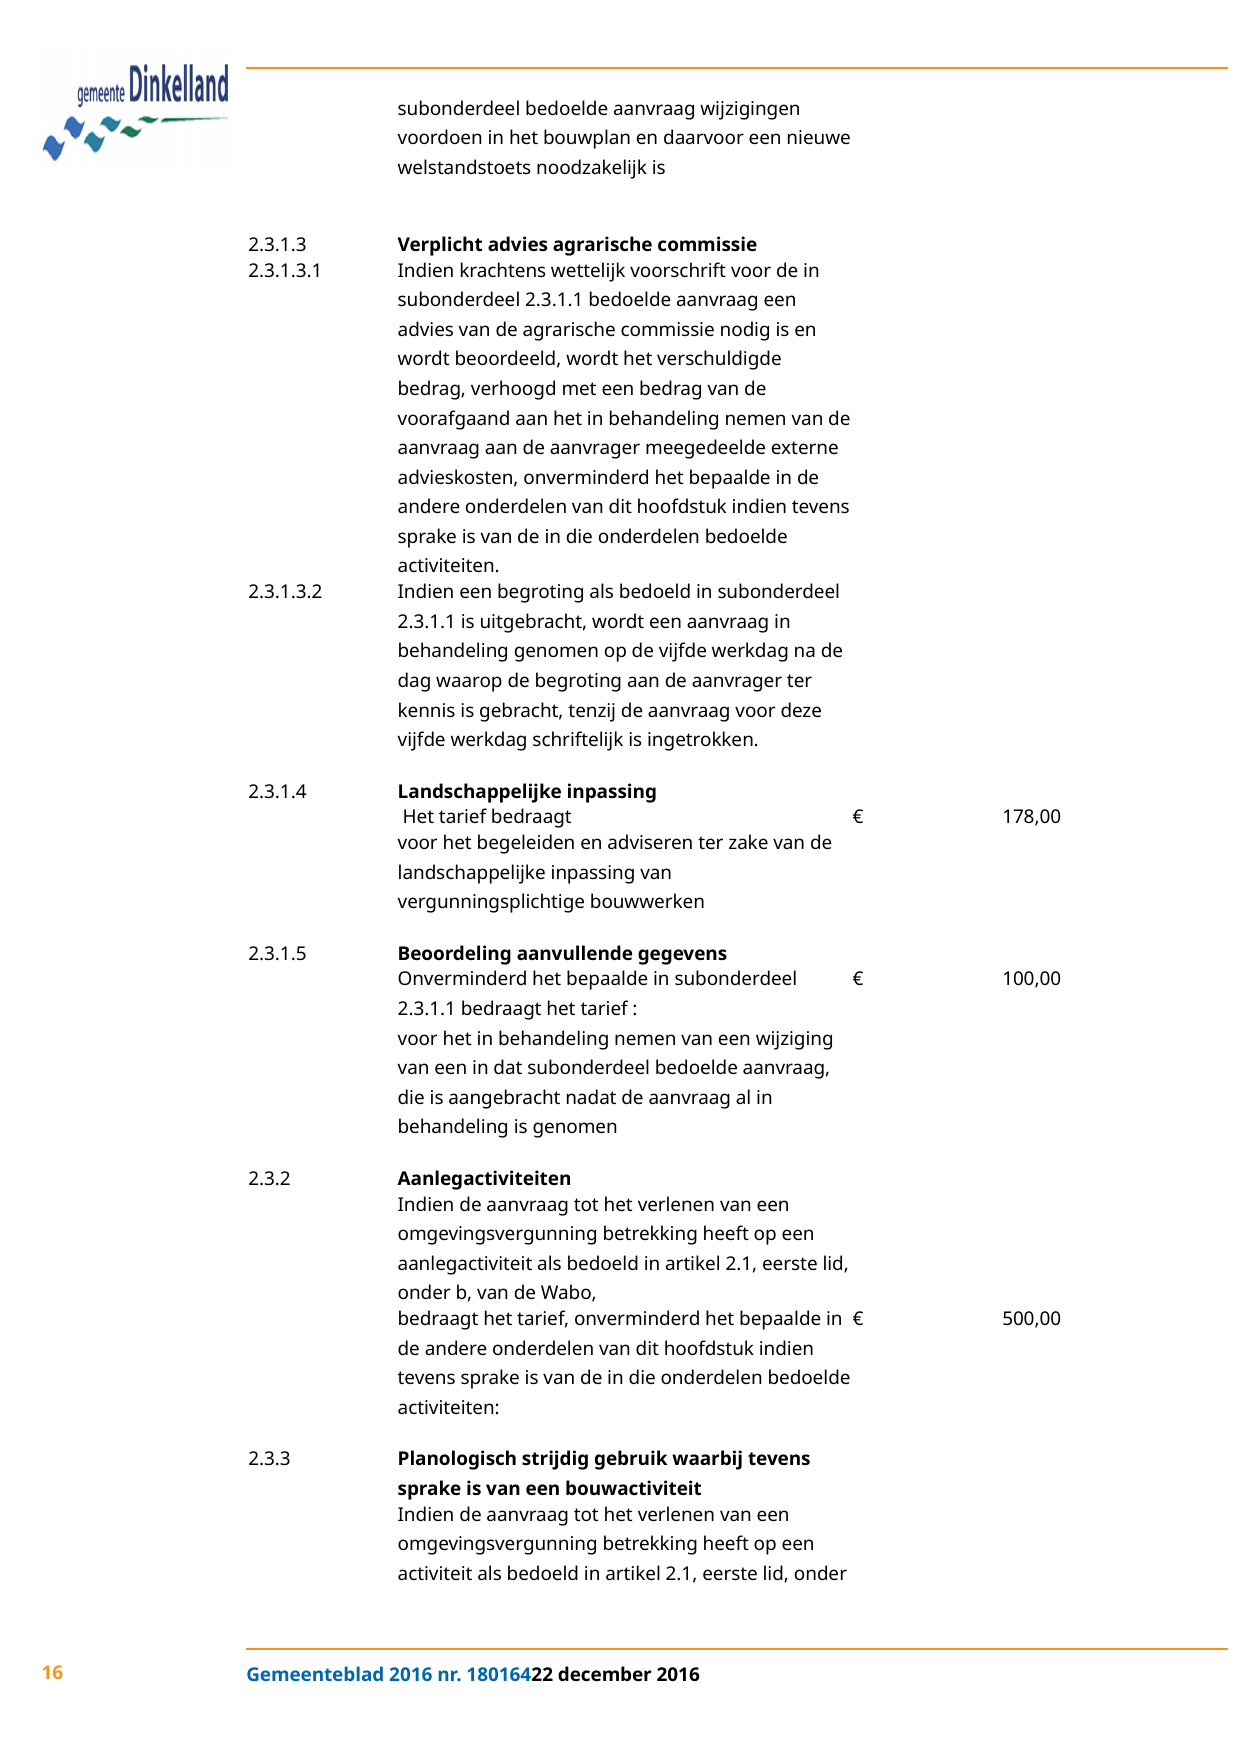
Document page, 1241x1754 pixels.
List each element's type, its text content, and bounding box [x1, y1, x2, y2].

table_cell [1002, 95, 1152, 180]
table_cell Landschappelijke inpassing [398, 778, 852, 803]
table_cell [248, 1501, 397, 1586]
table_cell 2.3.3 [248, 1445, 397, 1501]
table_cell Indien krachtens wettelijk voorschrift voor de in subonderdeel 2.3.1.1 bedoelde aanvraag een advies van de agrarische commissie nodig is en wordt beoordeeld, wordt het verschuldigde bedrag, verhoogd met een bedrag van de voorafgaand aan het in behandeling nemen van de aanvraag aan de aanvrager meegedeelde externe advieskosten, onverminderd het bepaalde in de andere onderdelen van dit hoofdstuk indien tevens sprake is van de in die onderdelen bedoelde activiteiten. [398, 257, 852, 578]
table_cell [248, 95, 397, 180]
table_cell Verplicht advies agrarische commissie [398, 231, 852, 257]
table_cell [398, 205, 852, 231]
table_cell [1002, 752, 1152, 778]
table_cell [1002, 1420, 1152, 1445]
table_cell € [853, 1305, 1002, 1420]
table_cell 2.3.1.4 [248, 778, 397, 803]
table_cell [853, 1139, 1002, 1165]
table_cell 2.3.1.3.1 [248, 257, 397, 578]
table_cell [853, 914, 1002, 940]
table_cell [853, 231, 1002, 257]
table_cell [1002, 257, 1152, 578]
table_cell [1002, 205, 1152, 231]
table_cell Planologisch strijdig gebruik waarbij tevens sprake is van een bouwactiviteit [398, 1445, 852, 1501]
table_cell 178,00 [1002, 804, 1152, 829]
table_cell [1002, 940, 1152, 966]
table_cell 500,00 [1002, 1305, 1152, 1420]
table_cell Indien de aanvraag tot het verlenen van een omgevingsvergunning betrekking heeft op een activiteit als bedoeld in artikel 2.1, eerste lid, onder [398, 1501, 852, 1586]
table_cell Onverminderd het bepaalde in subonderdeel 2.3.1.1 bedraagt het tarief : voor het in behandeling nemen van een wijziging van een in dat subonderdeel bedoelde aanvraag, die is aangebracht nadat de aanvraag al in behandeling is genomen [398, 966, 852, 1139]
table_cell [248, 752, 397, 778]
table_cell [248, 1191, 397, 1305]
table_cell [248, 829, 397, 914]
table_cell [1002, 180, 1152, 205]
table_cell [853, 1501, 1002, 1586]
table_cell 2.3.1.5 [248, 940, 397, 966]
table_cell € [853, 966, 1002, 1139]
table_cell Beoordeling aanvullende gegevens [398, 940, 852, 966]
table_cell [1002, 1445, 1152, 1501]
table_cell [398, 914, 852, 940]
table_cell [398, 752, 852, 778]
table_cell 2.3.2 [248, 1165, 397, 1191]
table_cell € [853, 804, 1002, 829]
table_cell bedraagt het tarief, onverminderd het bepaalde in de andere onderdelen van dit hoofdstuk indien tevens sprake is van de in die onderdelen bedoelde activiteiten: [398, 1305, 852, 1420]
table_cell [853, 180, 1002, 205]
table_cell [1002, 914, 1152, 940]
table_cell 100,00 [1002, 966, 1152, 1139]
table_cell [853, 1191, 1002, 1305]
table_cell [853, 95, 1002, 180]
table_cell [853, 205, 1002, 231]
table_cell Indien een begroting als bedoeld in subonderdeel 2.3.1.1 is uitgebracht, wordt een aanvraag in behandeling genomen op de vijfde werkdag na de dag waarop de begroting aan de aanvrager ter kennis is gebracht, tenzij de aanvraag voor deze vijfde werkdag schriftelijk is ingetrokken. [398, 579, 852, 752]
table_cell [1002, 1165, 1152, 1191]
table_cell [248, 180, 397, 205]
table_cell [248, 914, 397, 940]
table_cell [248, 966, 397, 1139]
table_cell [248, 1305, 397, 1420]
table_cell [1002, 778, 1152, 803]
table_cell subonderdeel bedoelde aanvraag wijzigingen voordoen in het bouwplan en daarvoor een nieuwe welstandstoets noodzakelijk is [398, 95, 852, 180]
table_cell [1002, 579, 1152, 752]
table_cell Indien de aanvraag tot het verlenen van een omgevingsvergunning betrekking heeft op een aanlegactiviteit als bedoeld in artikel 2.1, eerste lid, onder b, van de Wabo, [398, 1191, 852, 1305]
table_cell [853, 752, 1002, 778]
table_cell Aanlegactiviteiten [398, 1165, 852, 1191]
table_cell [1002, 829, 1152, 914]
table_cell [398, 1139, 852, 1165]
table_cell [853, 1445, 1002, 1501]
table_cell [1002, 231, 1152, 257]
table_cell 2.3.1.3.2 [248, 579, 397, 752]
table_cell [248, 804, 397, 829]
table_cell [1002, 1501, 1152, 1586]
table_cell [853, 257, 1002, 578]
table_cell [398, 1420, 852, 1445]
table_cell [853, 829, 1002, 914]
table_cell [248, 1420, 397, 1445]
table_cell Het tarief bedraagt [398, 804, 852, 829]
picture [41, 47, 231, 172]
table_cell 2.3.1.3 [248, 231, 397, 257]
table_cell [853, 940, 1002, 966]
table_cell [1002, 1191, 1152, 1305]
table_cell [248, 1139, 397, 1165]
table_cell [1002, 1139, 1152, 1165]
table_cell [853, 579, 1002, 752]
table_cell [248, 205, 397, 231]
table_cell [853, 1420, 1002, 1445]
table_cell [853, 778, 1002, 803]
table_cell voor het begeleiden en adviseren ter zake van de landschappelijke inpassing van vergunningsplichtige bouwwerken [398, 829, 852, 914]
table_cell [398, 180, 852, 205]
table_cell [853, 1165, 1002, 1191]
